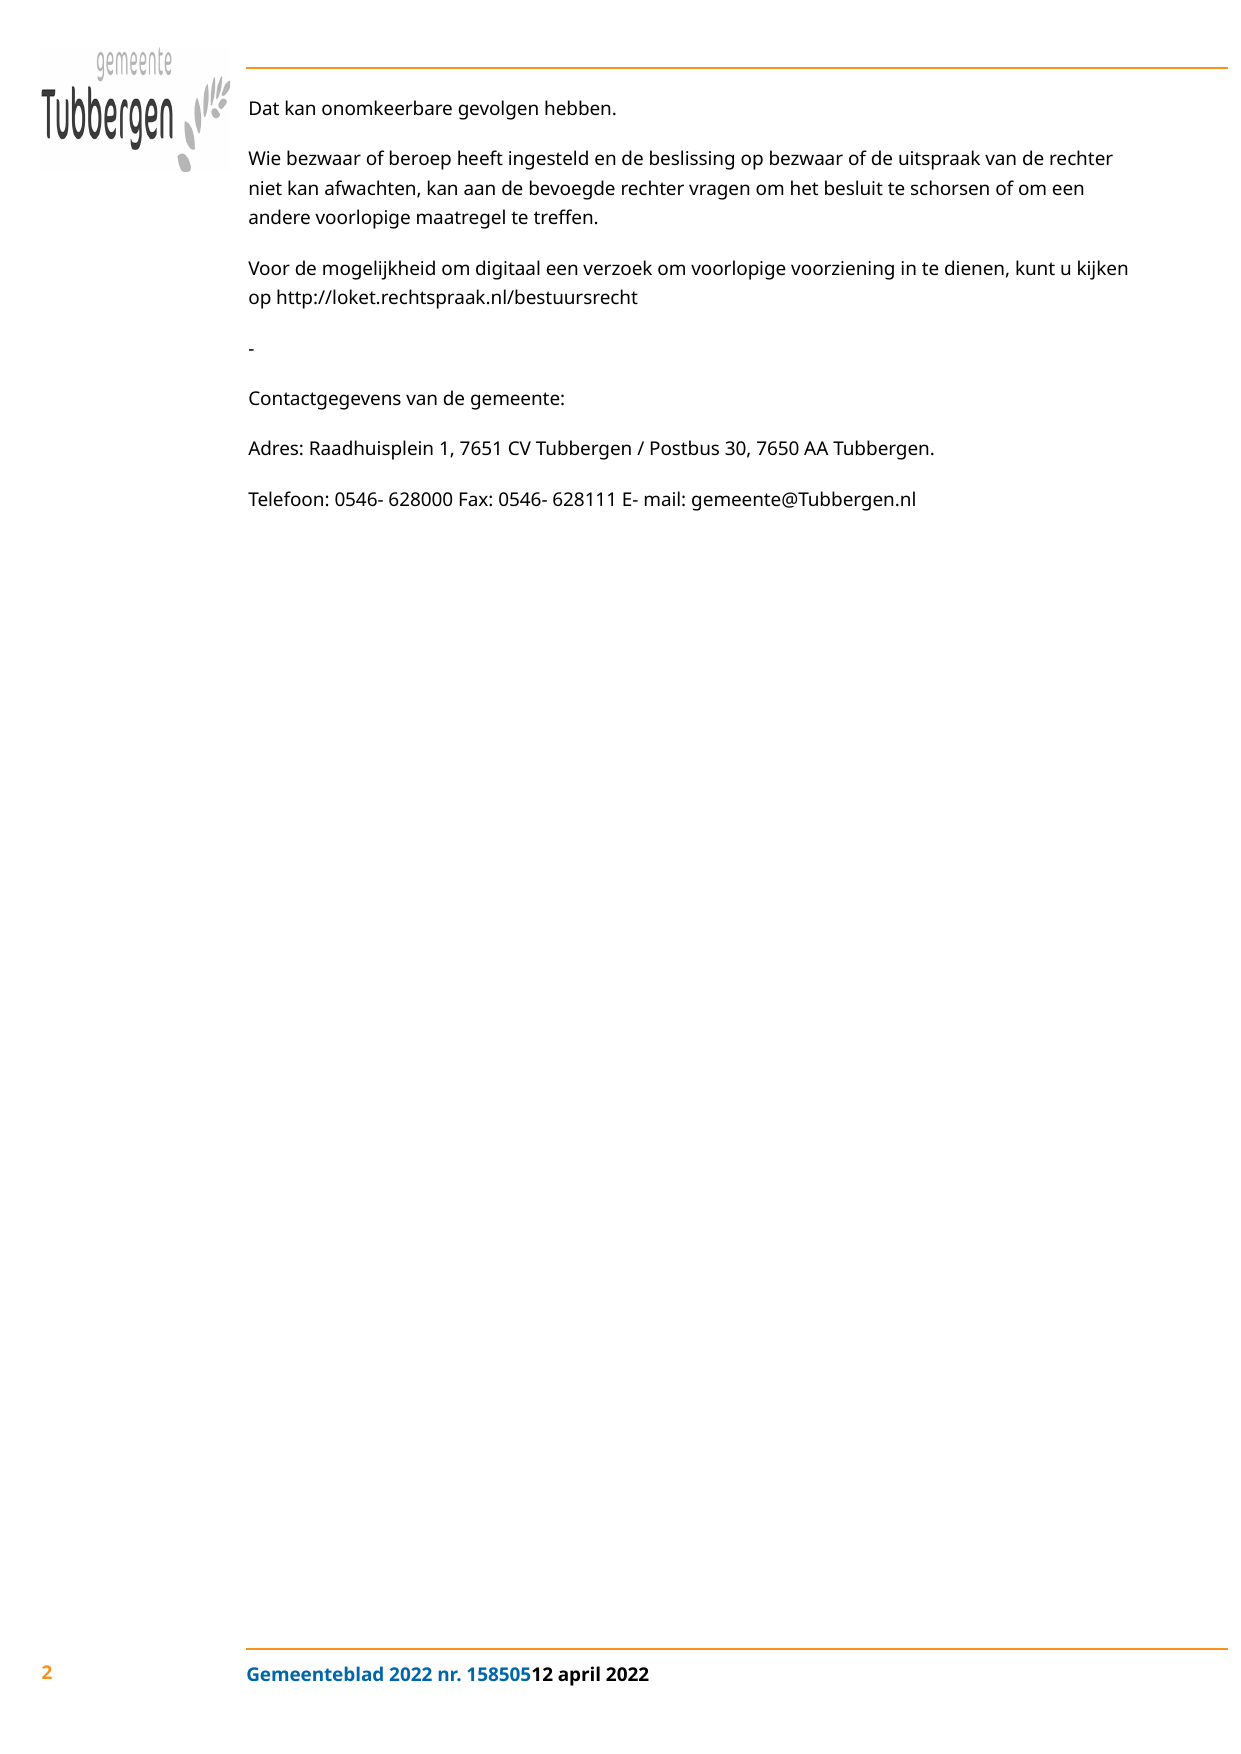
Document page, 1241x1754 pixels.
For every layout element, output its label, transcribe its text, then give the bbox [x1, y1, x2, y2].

picture [41, 47, 231, 172]
text Adres: Raadhuisplein 1, 7651 CV Tubbergen / Postbus 30, 7650 AA Tubbergen. [248, 436, 1152, 461]
text Telefoon: 0546- 628000 Fax: 0546- 628111 E- mail: gemeente@Tubbergen.nl [248, 486, 1152, 512]
text Dat kan onomkeerbare gevolgen hebben. [248, 95, 1152, 121]
text Contactgegevens van de gemeente: [248, 385, 1152, 411]
text Voor de mogelijkheid om digitaal een verzoek om voorlopige voorziening in te dienen, kunt u kijken op http://loket.rechtspraak.nl/bestuursrecht [248, 255, 1152, 310]
text - [248, 335, 1152, 361]
text Wie bezwaar of beroep heeft ingesteld en de beslissing op bezwaar of de uitspraak van de rechter niet kan afwachten, kan aan de bevoegde rechter vragen om het besluit te schorsen of om een andere voorlopige maatregel te treffen. [248, 145, 1152, 230]
